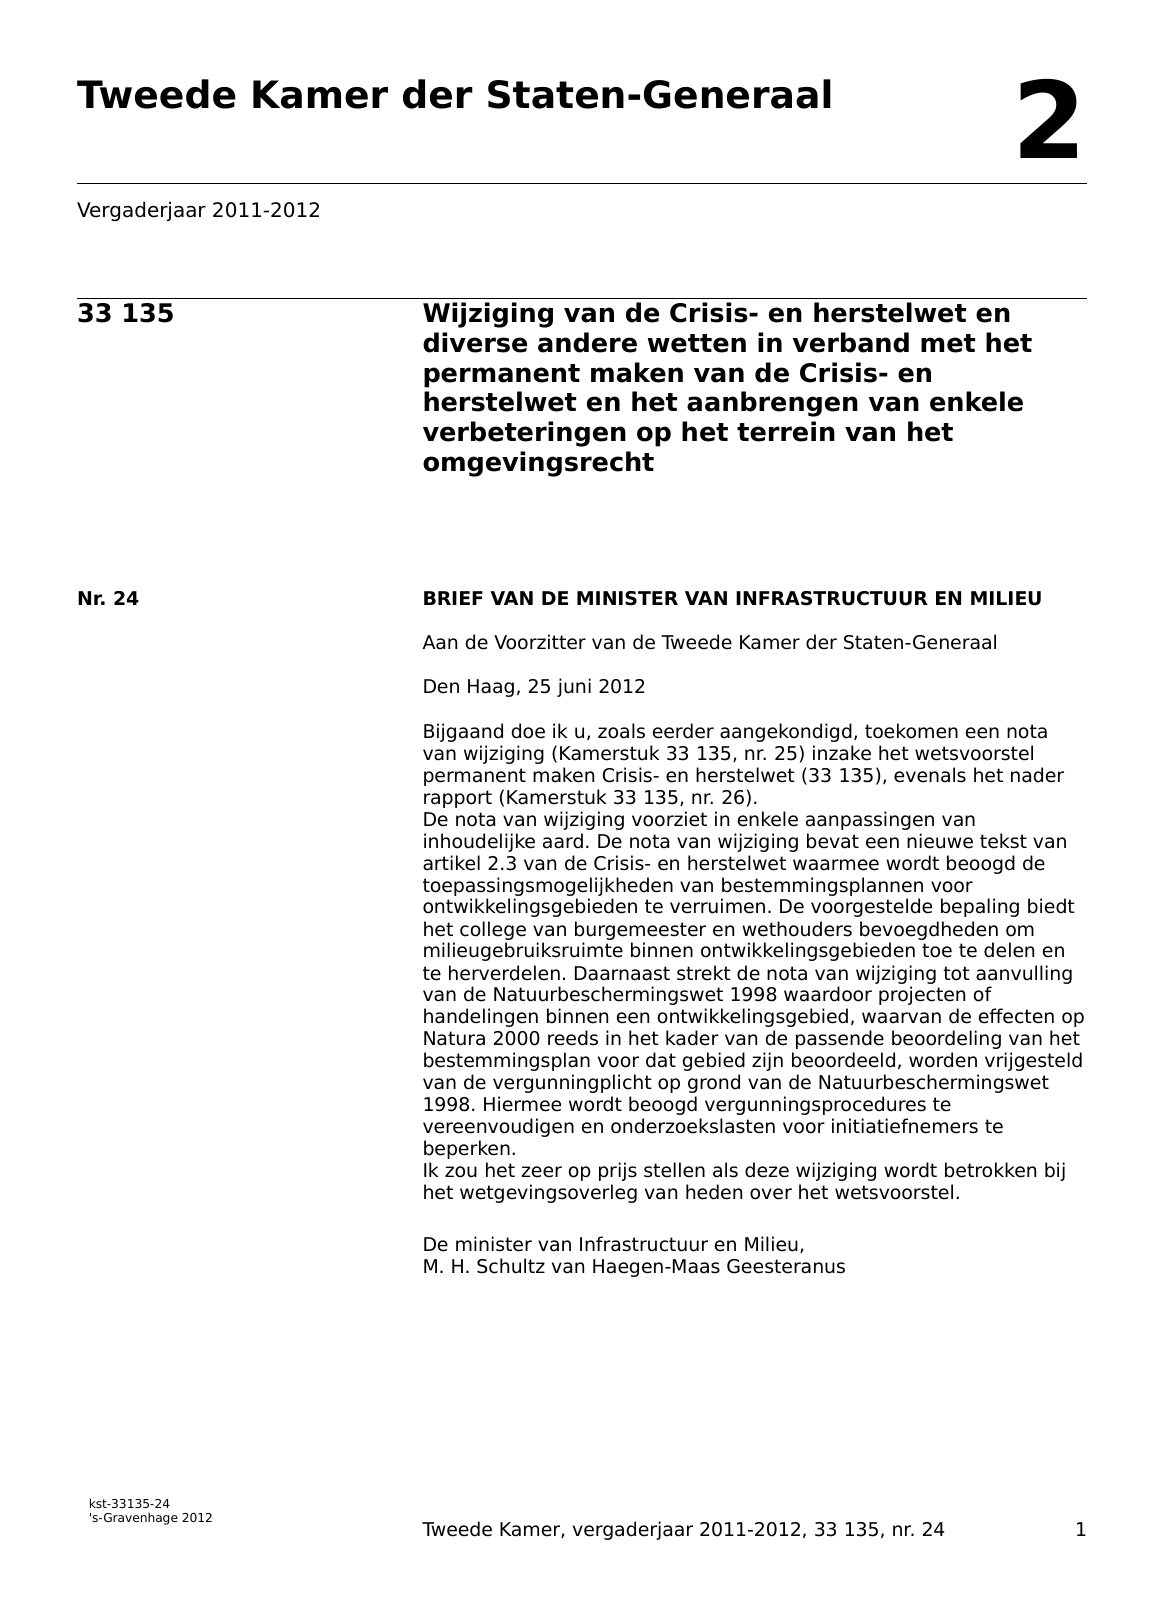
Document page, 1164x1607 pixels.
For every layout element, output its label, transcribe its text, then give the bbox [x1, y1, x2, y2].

table_header Tweede Kamer der Staten-Generaal [77, 59, 886, 183]
text Bijgaand doe ik u, zoals eerder aangekondigd, toekomen een nota van wijziging (Kamerstuk 33 135, nr. 25) inzake het wetsvoorstel permanent maken Crisis- en herstelwet (33 135), evenals het nader rapport (Kamerstuk 33 135, nr. 26). [422, 721, 1087, 808]
subtitle Nr. 24 BRIEF VAN DE MINISTER VAN INFRASTRUCTUUR EN MILIEU [77, 588, 1087, 610]
subtitle 33 135 Wijziging van de Crisis- en herstelwet en diverse andere wetten in verband met het permanent maken van de Crisis- en herstelwet en het aanbrengen van enkele verbeteringen op het terrein van het omgevingsrecht [77, 299, 1087, 477]
table_header 2 [886, 59, 1087, 183]
text 's-Gravenhage 2012 [88, 1511, 323, 1525]
text De nota van wijziging voorziet in enkele aanpassingen van inhoudelijke aard. De nota van wijziging bevat een nieuwe tekst van artikel 2.3 van de Crisis- en herstelwet waarmee wordt beoogd de toepassingsmogelijkheden van bestemmingsplannen voor ontwikkelingsgebieden te verruimen. De voorgestelde bepaling biedt het college van burgemeester en wethouders bevoegdheden om milieugebruiksruimte binnen ontwikkelingsgebieden toe te delen en te herverdelen. Daarnaast strekt de nota van wijziging tot aanvulling van de Natuurbeschermingswet 1998 waardoor projecten of handelingen binnen een ontwikkelingsgebied, waarvan de effecten op Natura 2000 reeds in het kader van de passende beoordeling van het bestemmingsplan voor dat gebied zijn beoordeeld, worden vrijgesteld van de vergunningplicht op grond van de Natuurbeschermingswet 1998. Hiermee wordt beoogd vergunningsprocedures te vereenvoudigen en onderzoekslasten voor initiatiefnemers te beperken. [422, 808, 1087, 1160]
text Den Haag, 25 juni 2012 [422, 676, 1087, 698]
text Ik zou het zeer op prijs stellen als deze wijziging wordt betrokken bij het wetgevingsoverleg van heden over het wetsvoorstel. [422, 1160, 1087, 1204]
text Aan de Voorzitter van de Tweede Kamer der Staten-Generaal [422, 632, 1087, 654]
table_cell Vergaderjaar 2011-2012 [77, 184, 1087, 298]
text kst-33135-24 [88, 1497, 323, 1511]
text De minister van Infrastructuur en Milieu, M. H. Schultz van Haegen-Maas Geesteranus [422, 1234, 1087, 1278]
